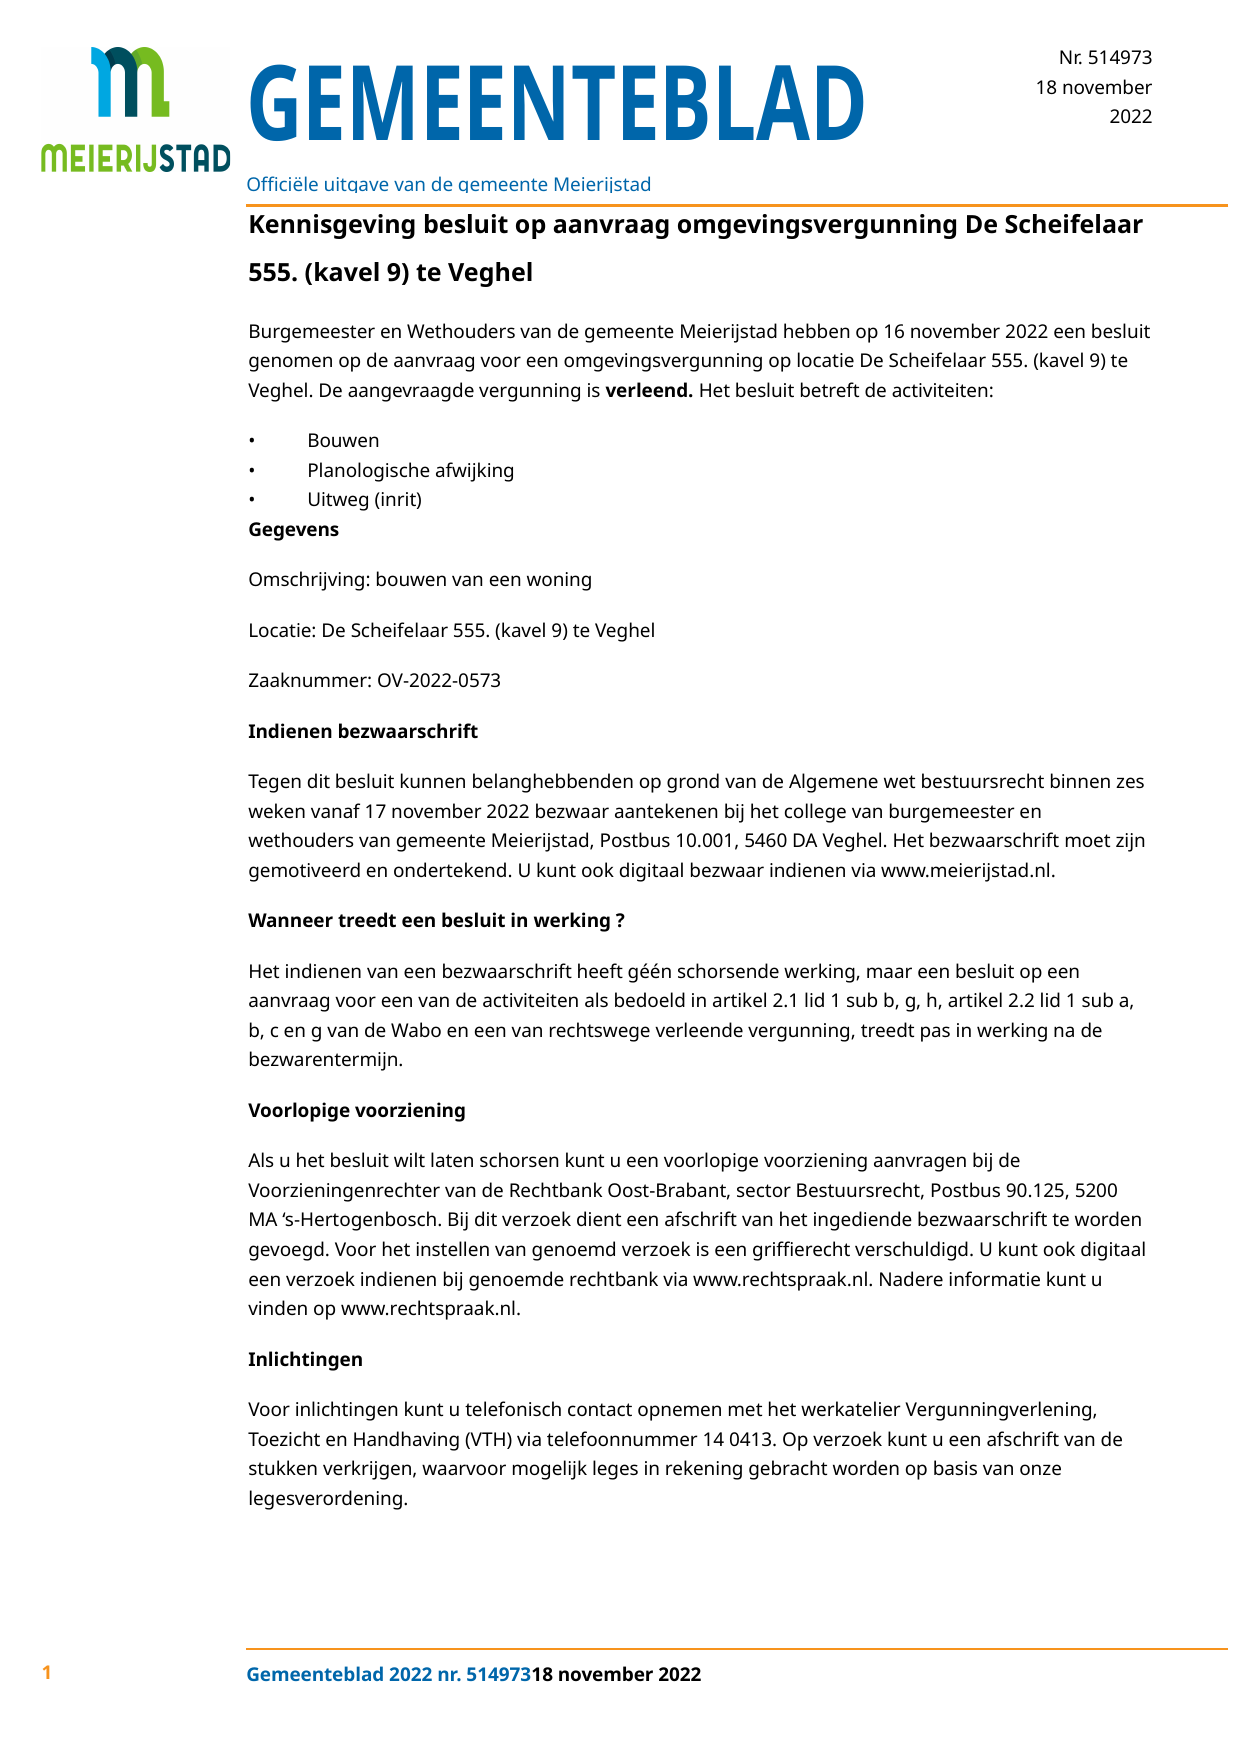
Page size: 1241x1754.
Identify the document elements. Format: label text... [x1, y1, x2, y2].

list Planologische afwijking [248, 457, 1152, 483]
list Bouwen [248, 427, 1152, 453]
text Kennisgeving besluit op aanvraag omgevingsvergunning De Scheifelaar 555. (kavel 9) te Veghel [248, 207, 1152, 288]
text Het indienen van een bezwaarschrift heeft géén schorsende werking, maar een besluit op een aanvraag voor een van de activiteiten als bedoeld in artikel 2.1 lid 1 sub b, g, h, artikel 2.2 lid 1 sub a, b, c en g van de Wabo en een van rechtswege verleende vergunning, treedt pas in werking na de bezwarentermijn. [248, 958, 1152, 1072]
text Locatie: De Scheifelaar 555. (kavel 9) te Veghel [248, 617, 1152, 643]
text Inlichtingen [248, 1346, 1152, 1372]
text Gegevens [248, 516, 1152, 542]
text Tegen dit besluit kunnen belanghebbenden op grond van de Algemene wet bestuursrecht binnen zes weken vanaf 17 november 2022 bezwaar aantekenen bij het college van burgemeester en wethouders van gemeente Meierijstad, Postbus 10.001, 5460 DA Veghel. Het bezwaarschrift moet zijn gemotiveerd en ondertekend. U kunt ook digitaal bezwaar indienen via www.meierijstad.nl. [248, 768, 1152, 883]
text Voorlopige voorziening [248, 1097, 1152, 1123]
text Als u het besluit wilt laten schorsen kunt u een voorlopige voorziening aanvragen bij de Voorzieningenrechter van de Rechtbank Oost-Brabant, sector Bestuursrecht, Postbus 90.125, 5200 MA ‘s-Hertogenbosch. Bij dit verzoek dient een afschrift van het ingediende bezwaarschrift te worden gevoegd. Voor het instellen van genoemd verzoek is een griffierecht verschuldigd. U kunt ook digitaal een verzoek indienen bij genoemde rechtbank via www.rechtspraak.nl. Nadere informatie kunt u vinden op www.rechtspraak.nl. [248, 1147, 1152, 1321]
text Omschrijving: bouwen van een woning [248, 567, 1152, 592]
picture [41, 47, 231, 172]
text Voor inlichtingen kunt u telefonisch contact opnemen met het werkatelier Vergunningverlening, Toezicht en Handhaving (VTH) via telefoonnummer 14 0413. Op verzoek kunt u een afschrift van de stukken verkrijgen, waarvoor mogelijk leges in rekening gebracht worden op basis van onze legesverordening. [248, 1396, 1152, 1511]
text Indienen bezwaarschrift [248, 718, 1152, 744]
text Burgemeester en Wethouders van de gemeente Meierijstad hebben op 16 november 2022 een besluit genomen op de aanvraag voor een omgevingsvergunning op locatie De Scheifelaar 555. (kavel 9) te Veghel. De aangevraagde vergunning is verleend. Het besluit betreft de activiteiten: [248, 318, 1152, 403]
text Zaaknummer: OV-2022-0573 [248, 667, 1152, 693]
list Uitweg (inrit) [248, 487, 1152, 512]
text Wanneer treedt een besluit in werking ? [248, 907, 1152, 933]
